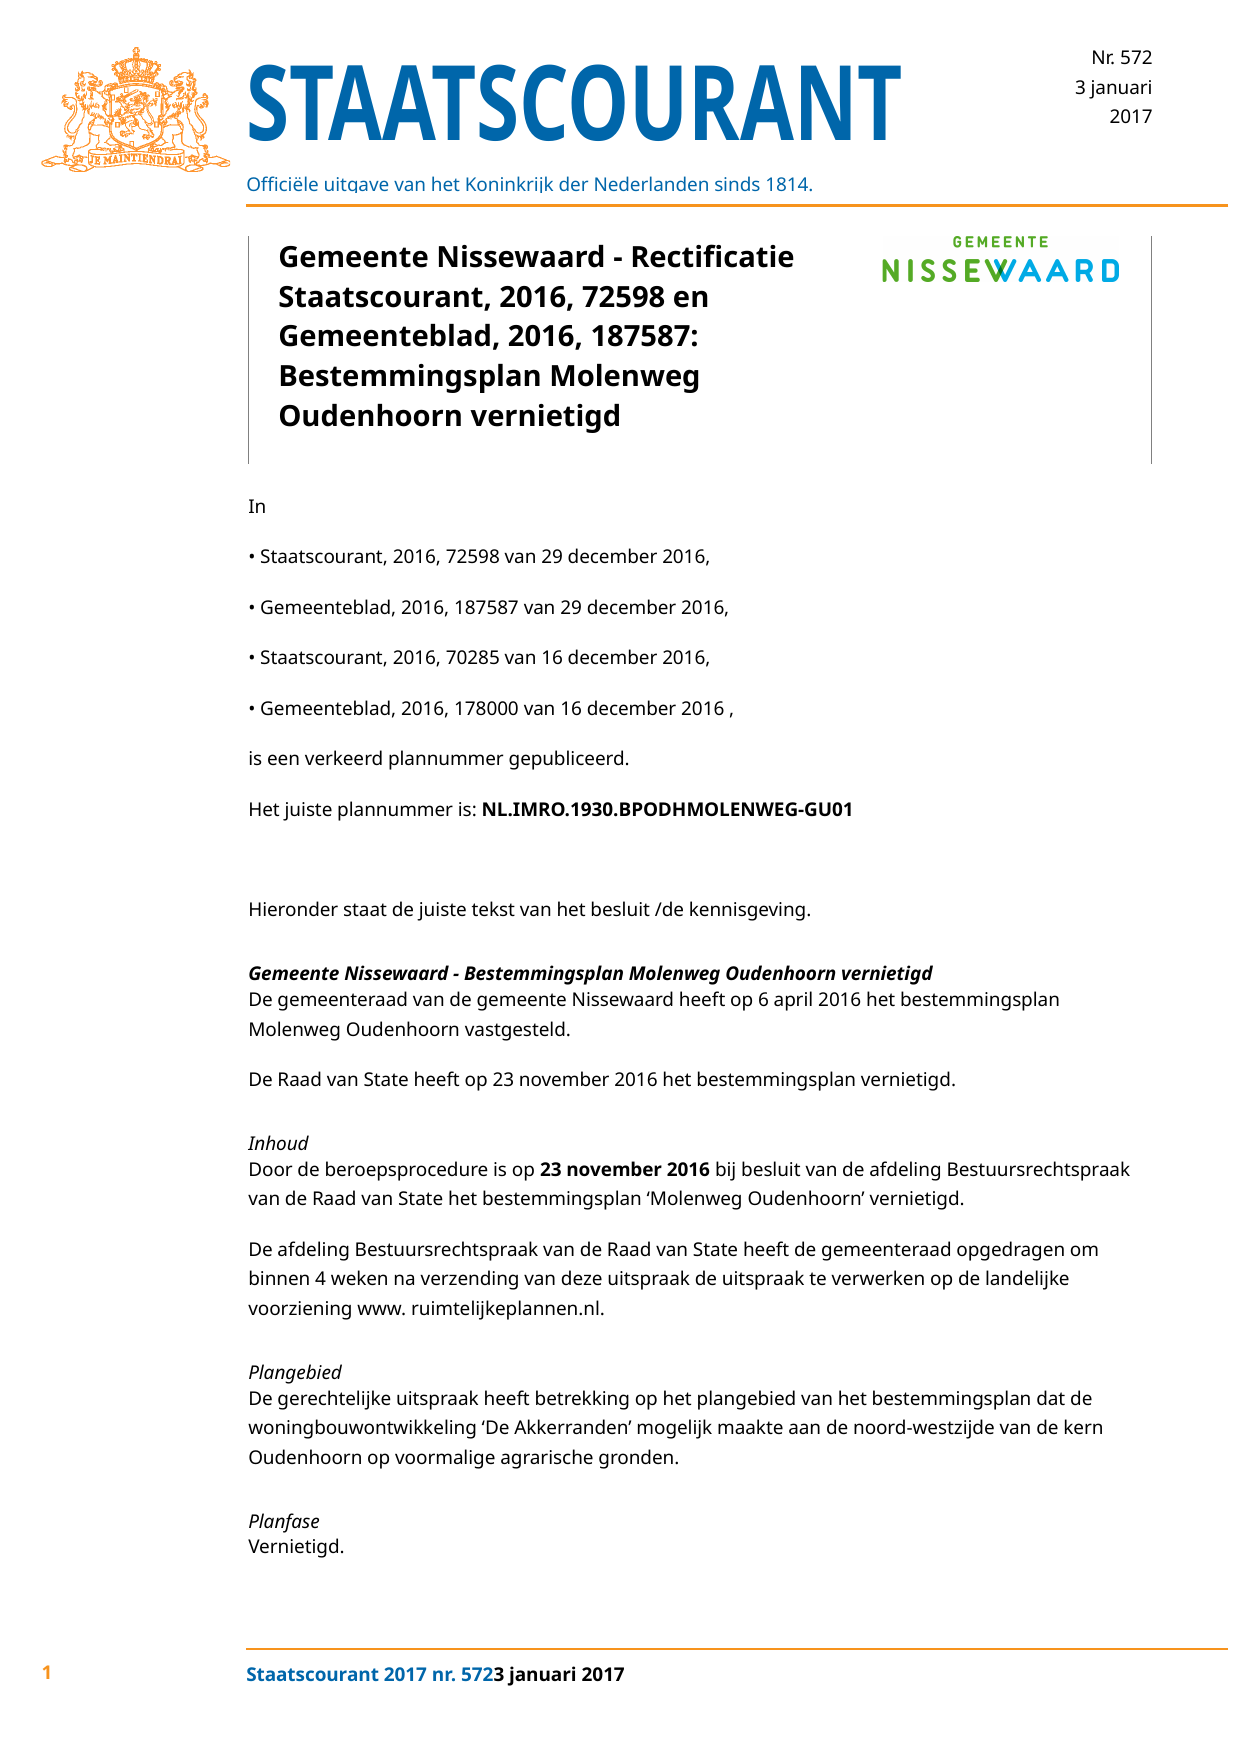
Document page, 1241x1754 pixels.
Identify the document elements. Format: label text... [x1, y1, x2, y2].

picture [41, 47, 231, 172]
text is een verkeerd plannummer gepubliceerd. [248, 745, 1152, 771]
text Hieronder staat de juiste tekst van het besluit /de kennisgeving. [248, 897, 1152, 922]
text Plangebied [248, 1359, 1152, 1385]
text • Staatscourant, 2016, 70285 van 16 december 2016, [248, 644, 1152, 670]
text • Gemeenteblad, 2016, 187587 van 29 december 2016, [248, 594, 1152, 620]
picture [882, 236, 1119, 282]
table_header [850, 236, 1151, 464]
text De afdeling Bestuursrechtspraak van de Raad van State heeft de gemeenteraad opgedragen om binnen 4 weken na verzending van deze uitspraak de uitspraak te verwerken op de landelijke voorziening www. ruimtelijkeplannen.nl. [248, 1236, 1152, 1321]
text Planfase [248, 1508, 1152, 1534]
text In [248, 493, 1152, 519]
text • Staatscourant, 2016, 72598 van 29 december 2016, [248, 544, 1152, 569]
text Het juiste plannummer is: NL.IMRO.1930.BPODHMOLENWEG-GU01 [248, 796, 1152, 822]
picture [1023, 277, 1036, 282]
text Door de beroepsprocedure is op 23 november 2016 bij besluit van de afdeling Bestuursrechtspraak van de Raad van State het bestemmingsplan ‘Molenweg Oudenhoorn’ vernietigd. [248, 1156, 1152, 1211]
picture [1051, 277, 1064, 282]
text De gemeenteraad van de gemeente Nissewaard heeft op 6 april 2016 het bestemmingsplan Molenweg Oudenhoorn vastgesteld. [248, 986, 1152, 1042]
text • Gemeenteblad, 2016, 178000 van 16 december 2016 , [248, 695, 1152, 721]
text Vernietigd. [248, 1534, 1152, 1559]
picture [1081, 275, 1088, 282]
picture [1107, 264, 1114, 277]
table_header Gemeente Nissewaard - Rectificatie Staatscourant, 2016, 72598 en Gemeenteblad, 2016, 187587: Bestemmingsplan Molenweg Oudenhoorn vernietigd [249, 236, 850, 464]
text De Raad van State heeft op 23 november 2016 het bestemmingsplan vernietigd. [248, 1066, 1152, 1092]
text Inhoud [248, 1130, 1152, 1156]
text Gemeente Nissewaard - Bestemmingsplan Molenweg Oudenhoorn vernietigd [248, 961, 1152, 986]
text De gerechtelijke uitspraak heeft betrekking op het plangebied van het bestemmingsplan dat de woningbouwontwikkeling ‘De Akkerranden’ mogelijk maakte aan de noord-westzijde van de kern Oudenhoorn op voormalige agrarische gronden. [248, 1385, 1152, 1470]
